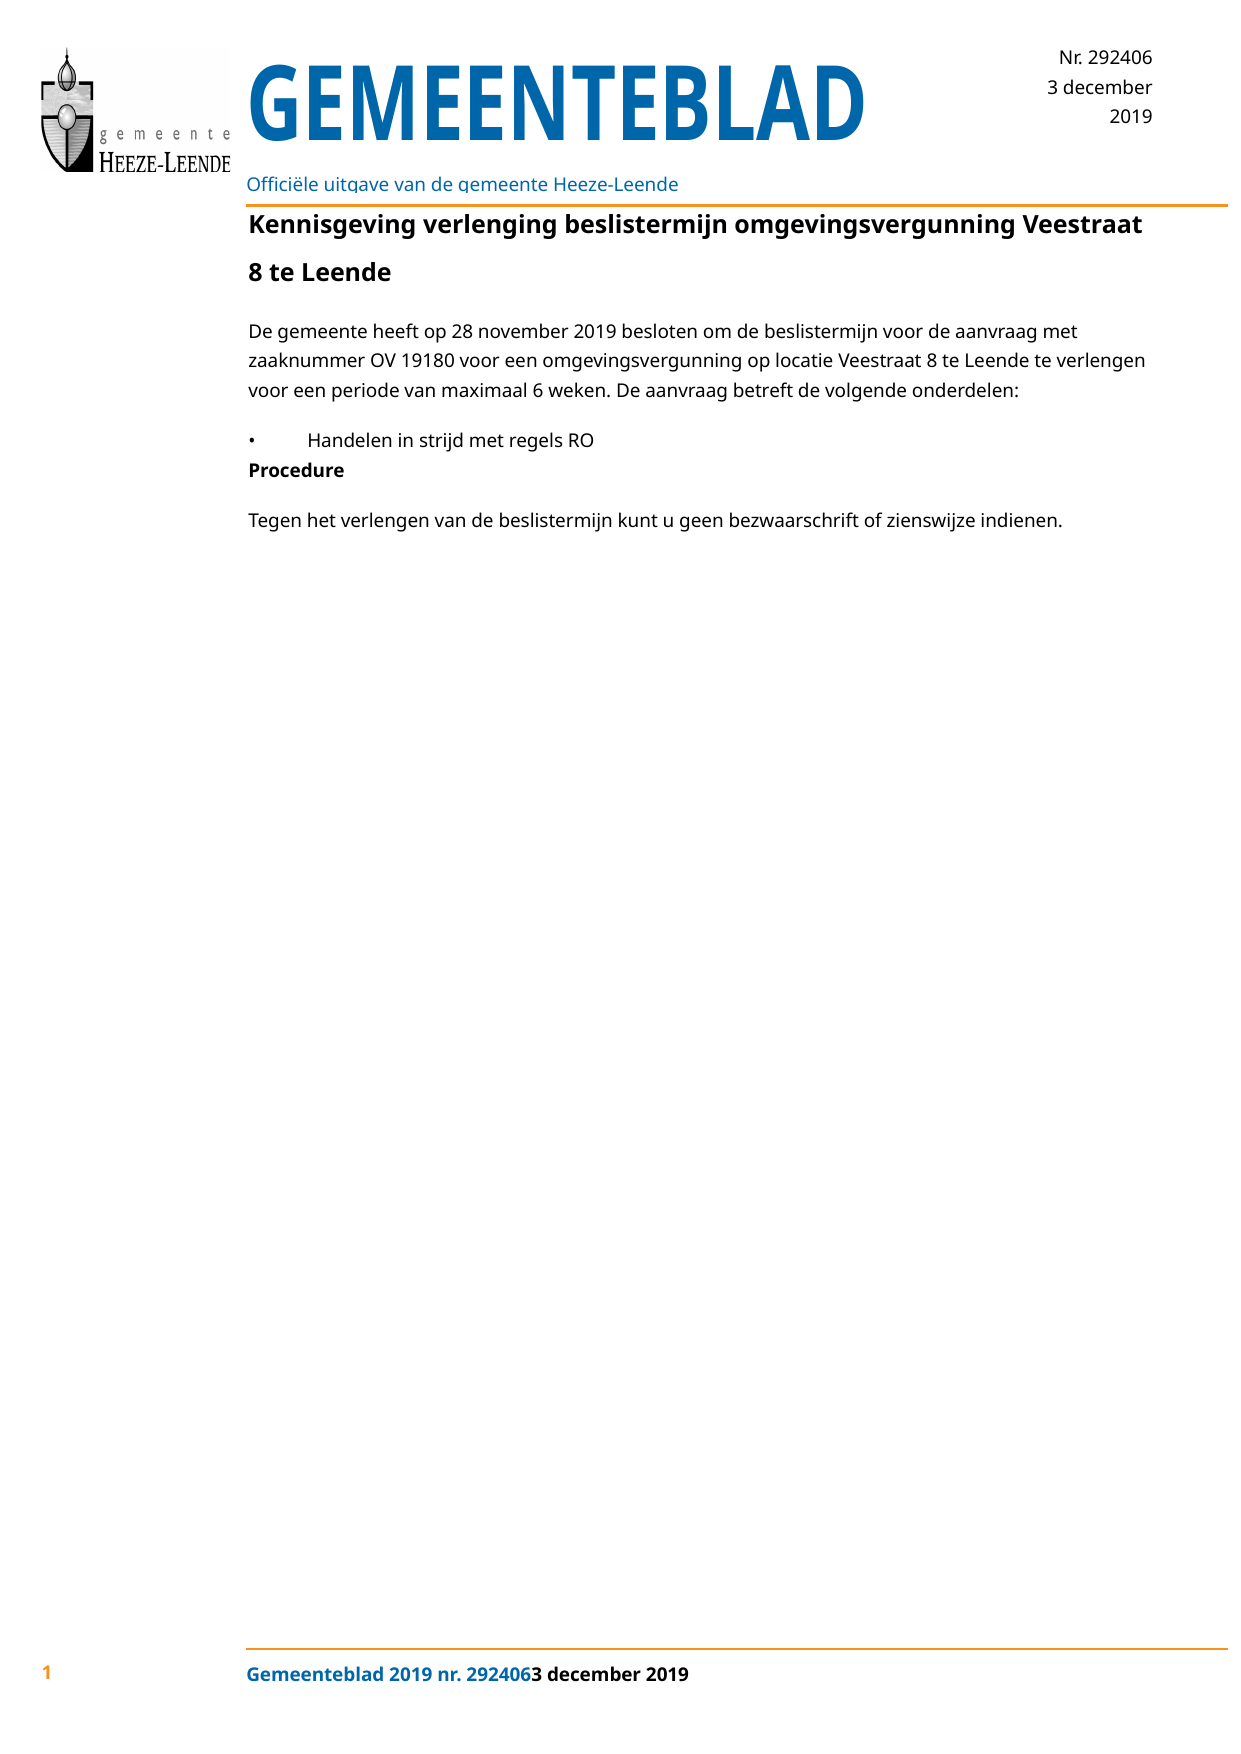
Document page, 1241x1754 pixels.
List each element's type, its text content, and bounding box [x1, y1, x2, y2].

text Tegen het verlengen van de beslistermijn kunt u geen bezwaarschrift of zienswijze indienen. [248, 507, 1152, 533]
text De gemeente heeft op 28 november 2019 besloten om de beslistermijn voor de aanvraag met zaaknummer OV 19180 voor een omgevingsvergunning op locatie Veestraat 8 te Leende te verlengen voor een periode van maximaal 6 weken. De aanvraag betreft de volgende onderdelen: [248, 318, 1152, 403]
text Procedure [248, 457, 1152, 483]
picture [41, 47, 231, 172]
text Kennisgeving verlenging beslistermijn omgevingsvergunning Veestraat 8 te Leende [248, 207, 1152, 288]
list Handelen in strijd met regels RO [248, 427, 1152, 453]
